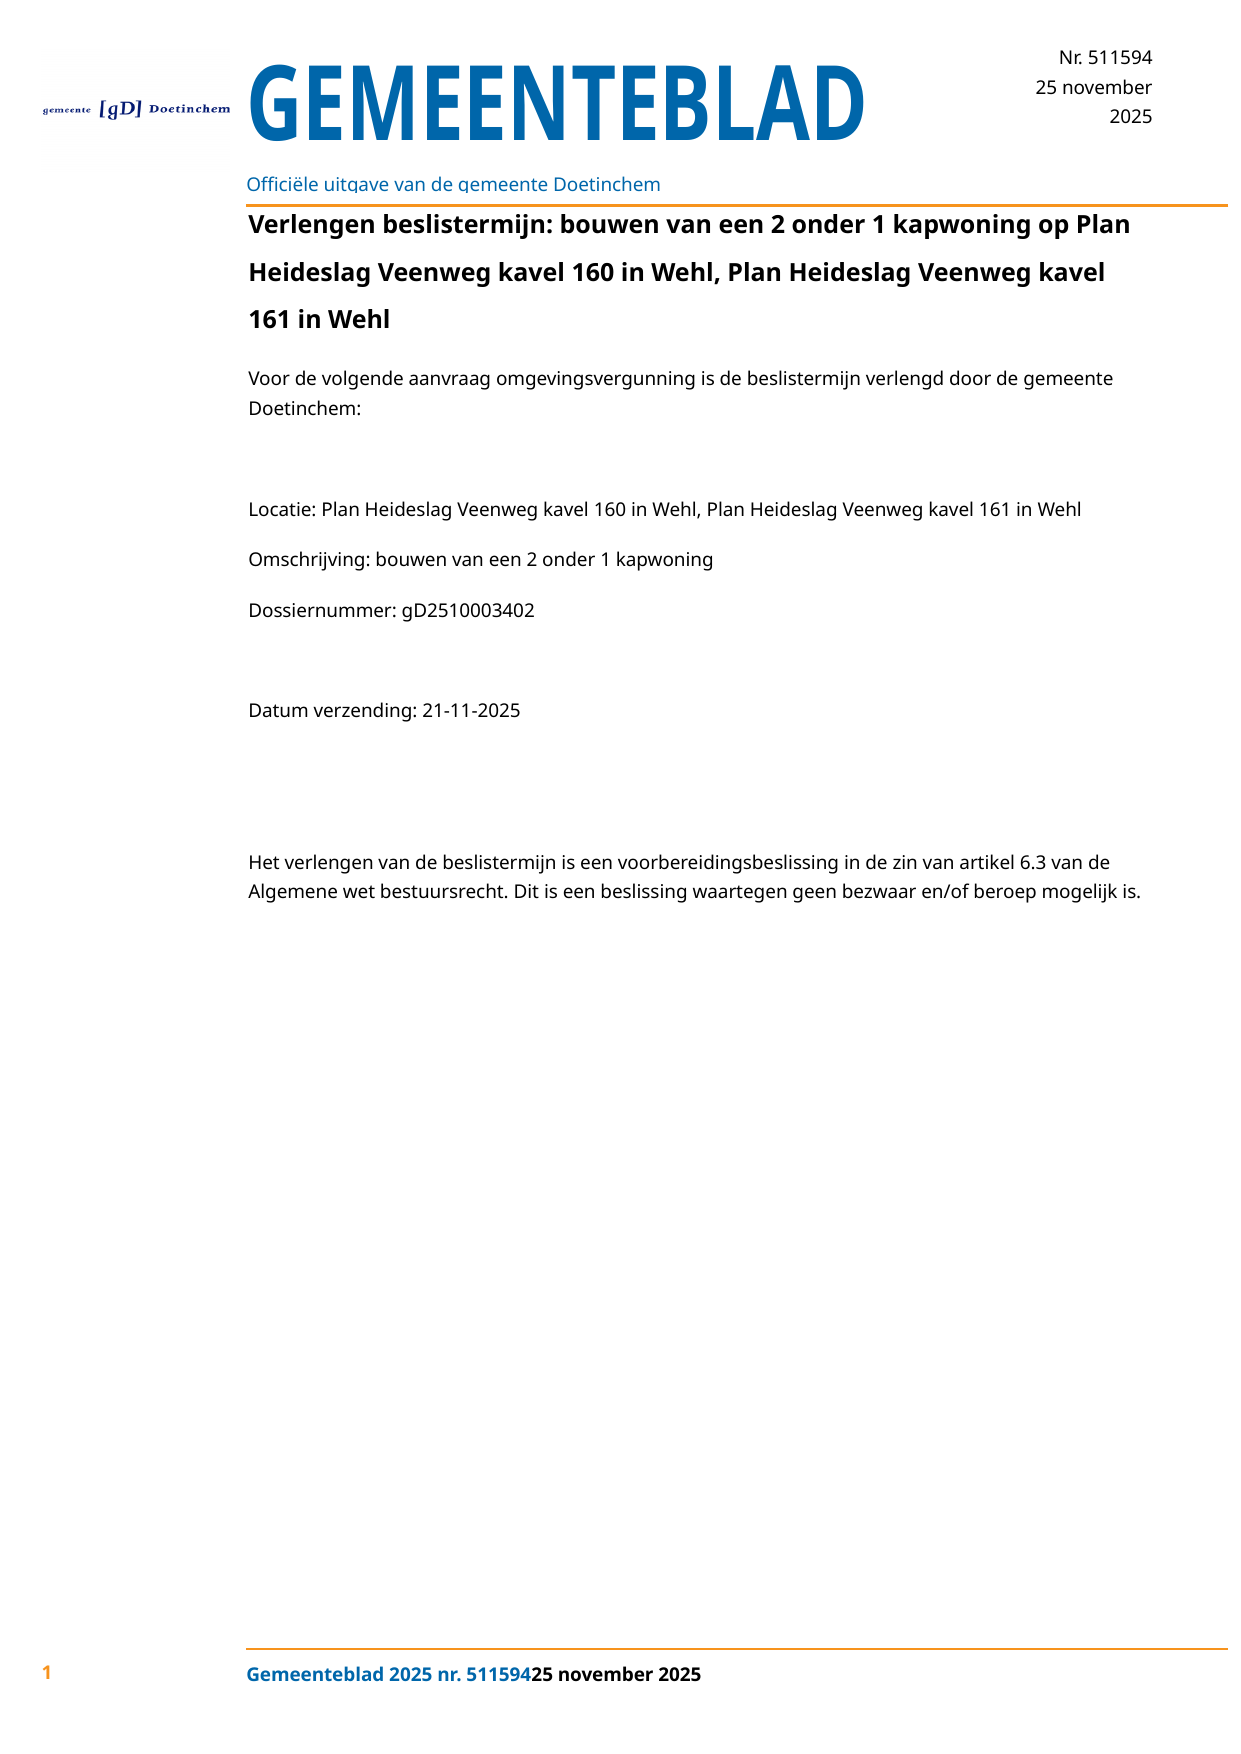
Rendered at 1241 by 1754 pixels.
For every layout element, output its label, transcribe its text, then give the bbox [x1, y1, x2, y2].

text Omschrijving: bouwen van een 2 onder 1 kapwoning [248, 546, 1152, 572]
text Locatie: Plan Heideslag Veenweg kavel 160 in Wehl, Plan Heideslag Veenweg kavel 161 in Wehl [248, 496, 1152, 522]
picture [41, 47, 231, 172]
text Voor de volgende aanvraag omgevingsvergunning is de beslistermijn verlengd door de gemeente Doetinchem: [248, 366, 1152, 421]
text Verlengen beslistermijn: bouwen van een 2 onder 1 kapwoning op Plan Heideslag Veenweg kavel 160 in Wehl, Plan Heideslag Veenweg kavel 161 in Wehl [248, 207, 1152, 336]
text Dossiernummer: gD2510003402 [248, 597, 1152, 622]
text Het verlengen van de beslistermijn is een voorbereidingsbeslissing in de zin van artikel 6.3 van de Algemene wet bestuursrecht. Dit is een beslissing waartegen geen bezwaar en/of beroep mogelijk is. [248, 849, 1152, 904]
text Datum verzending: 21-11-2025 [248, 698, 1152, 723]
